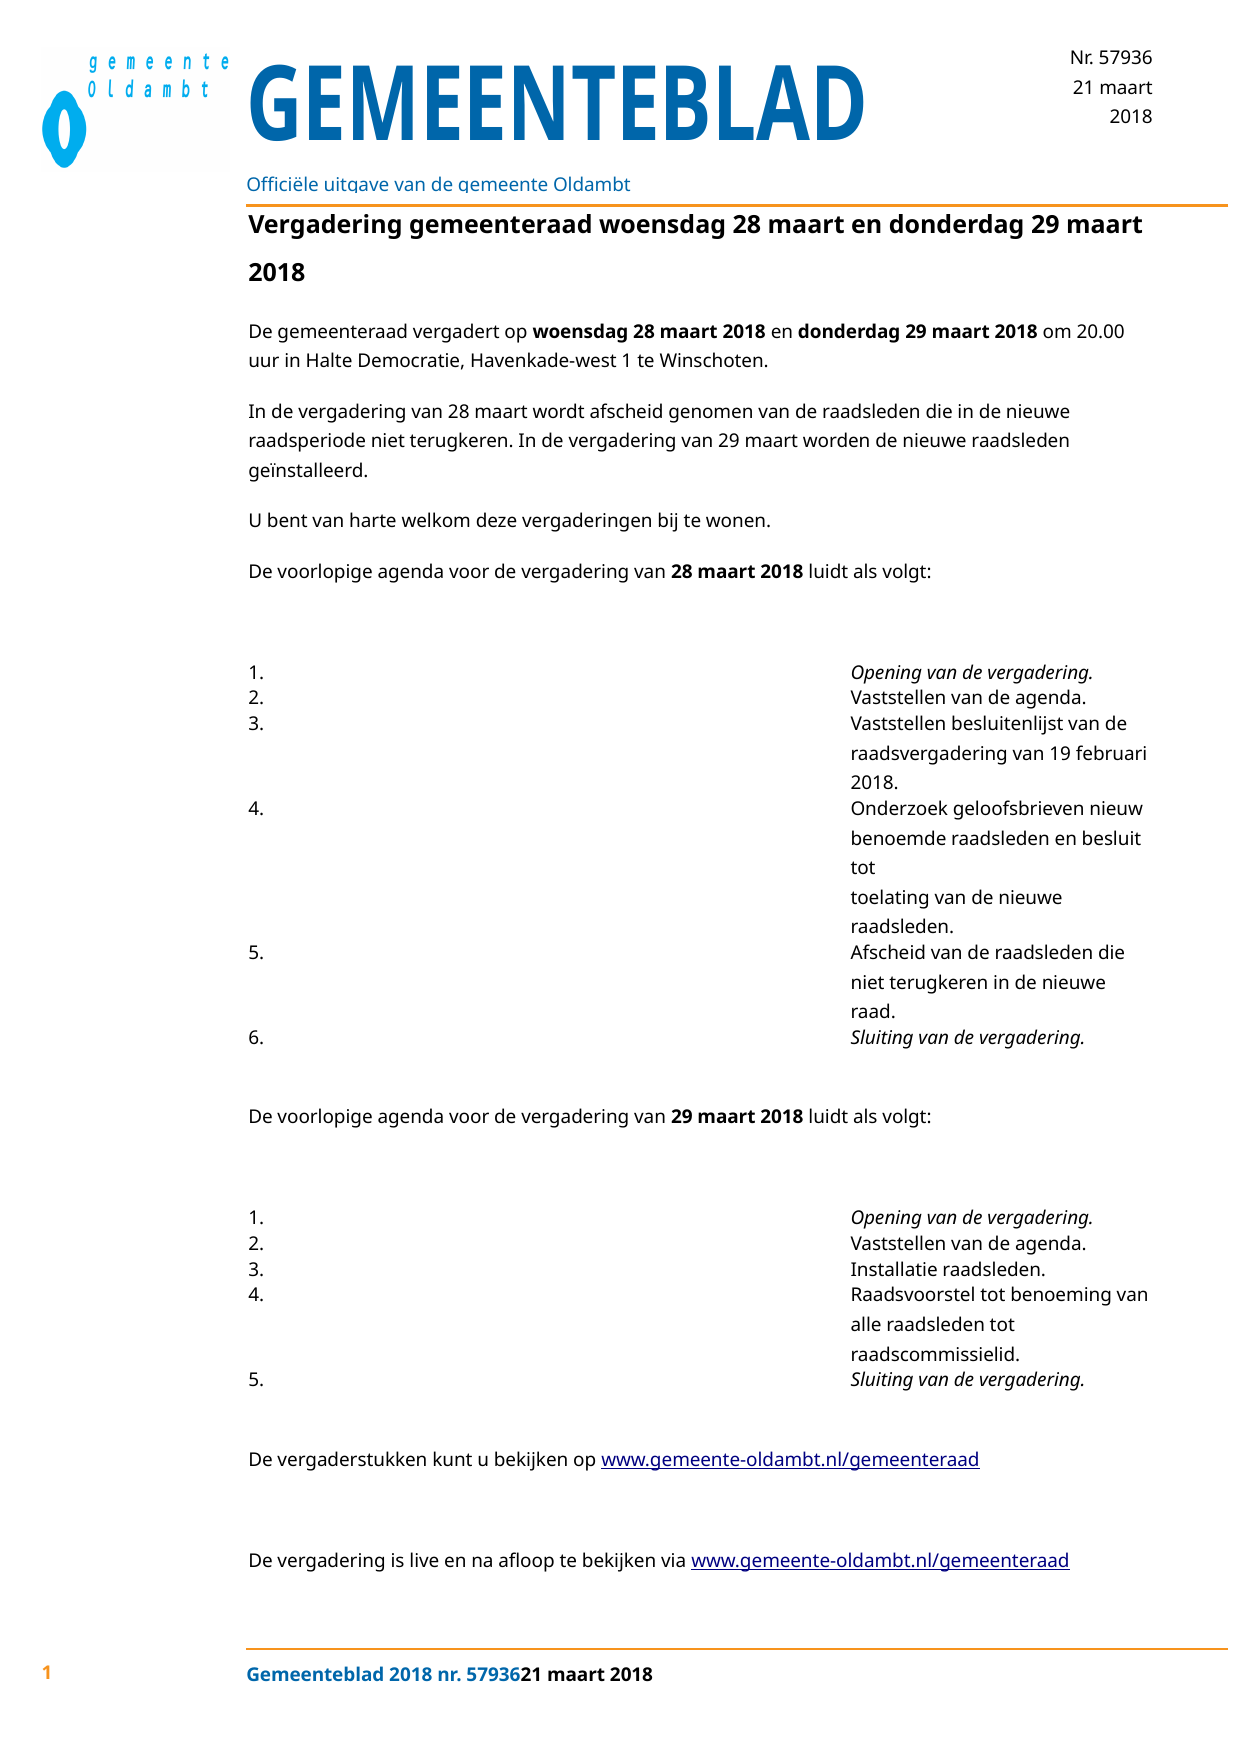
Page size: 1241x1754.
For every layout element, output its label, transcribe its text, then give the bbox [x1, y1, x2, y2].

table_cell [549, 1230, 850, 1256]
table_cell [248, 939, 549, 1024]
text De gemeenteraad vergadert op woensdag 28 maart 2018 en donderdag 29 maart 2018 om 20.00 uur in Halte Democratie, Havenkade-west 1 te Winschoten. [248, 318, 1152, 373]
table_header [549, 659, 850, 684]
table_cell [549, 710, 850, 795]
table_cell Raadsvoorstel tot benoeming van alle raadsleden tot raadscommissielid. [850, 1282, 1152, 1367]
table_header [549, 1205, 850, 1230]
table_cell 2. [248, 1230, 549, 1256]
table_cell Sluiting van de vergadering. [850, 1024, 1152, 1050]
table_cell 4. [248, 1282, 549, 1367]
table_cell [248, 710, 549, 795]
table_cell Vaststellen besluitenlijst van de raadsvergadering van 19 februari 2018. [850, 710, 1152, 795]
text De vergadering is live en na afloop te bekijken via www.gemeente-oldambt.nl/gemeenteraad [248, 1547, 1152, 1572]
table_cell [549, 1256, 850, 1282]
text In de vergadering van 28 maart wordt afscheid genomen van de raadsleden die in de nieuwe raadsperiode niet terugkeren. In de vergadering van 29 maart worden de nieuwe raadsleden geïnstalleerd. [248, 398, 1152, 483]
table_header [248, 659, 549, 684]
table_cell [549, 795, 850, 939]
table_cell Vaststellen van de agenda. [850, 685, 1152, 710]
table_cell [549, 685, 850, 710]
table_cell Vaststellen van de agenda. [850, 1230, 1152, 1256]
picture [41, 47, 231, 172]
table_cell Afscheid van de raadsleden die niet terugkeren in de nieuwe raad. [850, 939, 1152, 1024]
table_cell 3. [248, 1256, 549, 1282]
table_cell Installatie raadsleden. [850, 1256, 1152, 1282]
table_header Opening van de vergadering. [850, 1205, 1152, 1230]
table_cell [248, 795, 549, 939]
table_header 1. [248, 1205, 549, 1230]
text U bent van harte welkom deze vergaderingen bij te wonen. [248, 507, 1152, 533]
table_cell 5. [248, 1367, 549, 1392]
table_cell [549, 939, 850, 1024]
table_cell Sluiting van de vergadering. [850, 1367, 1152, 1392]
table_cell Onderzoek geloofsbrieven nieuw benoemde raadsleden en besluit tot toelating van de nieuwe raadsleden. [850, 795, 1152, 939]
table_cell [549, 1367, 850, 1392]
text De vergaderstukken kunt u bekijken op www.gemeente-oldambt.nl/gemeenteraad [248, 1446, 1152, 1472]
text De voorlopige agenda voor de vergadering van 29 maart 2018 luidt als volgt: [248, 1103, 1152, 1129]
table_cell [248, 1024, 549, 1050]
text Vergadering gemeenteraad woensdag 28 maart en donderdag 29 maart 2018 [248, 207, 1152, 288]
table_cell [549, 1282, 850, 1367]
table_header Opening van de vergadering. [850, 659, 1152, 684]
text De voorlopige agenda voor de vergadering van 28 maart 2018 luidt als volgt: [248, 558, 1152, 584]
table_cell [549, 1024, 850, 1050]
table_cell [248, 685, 549, 710]
